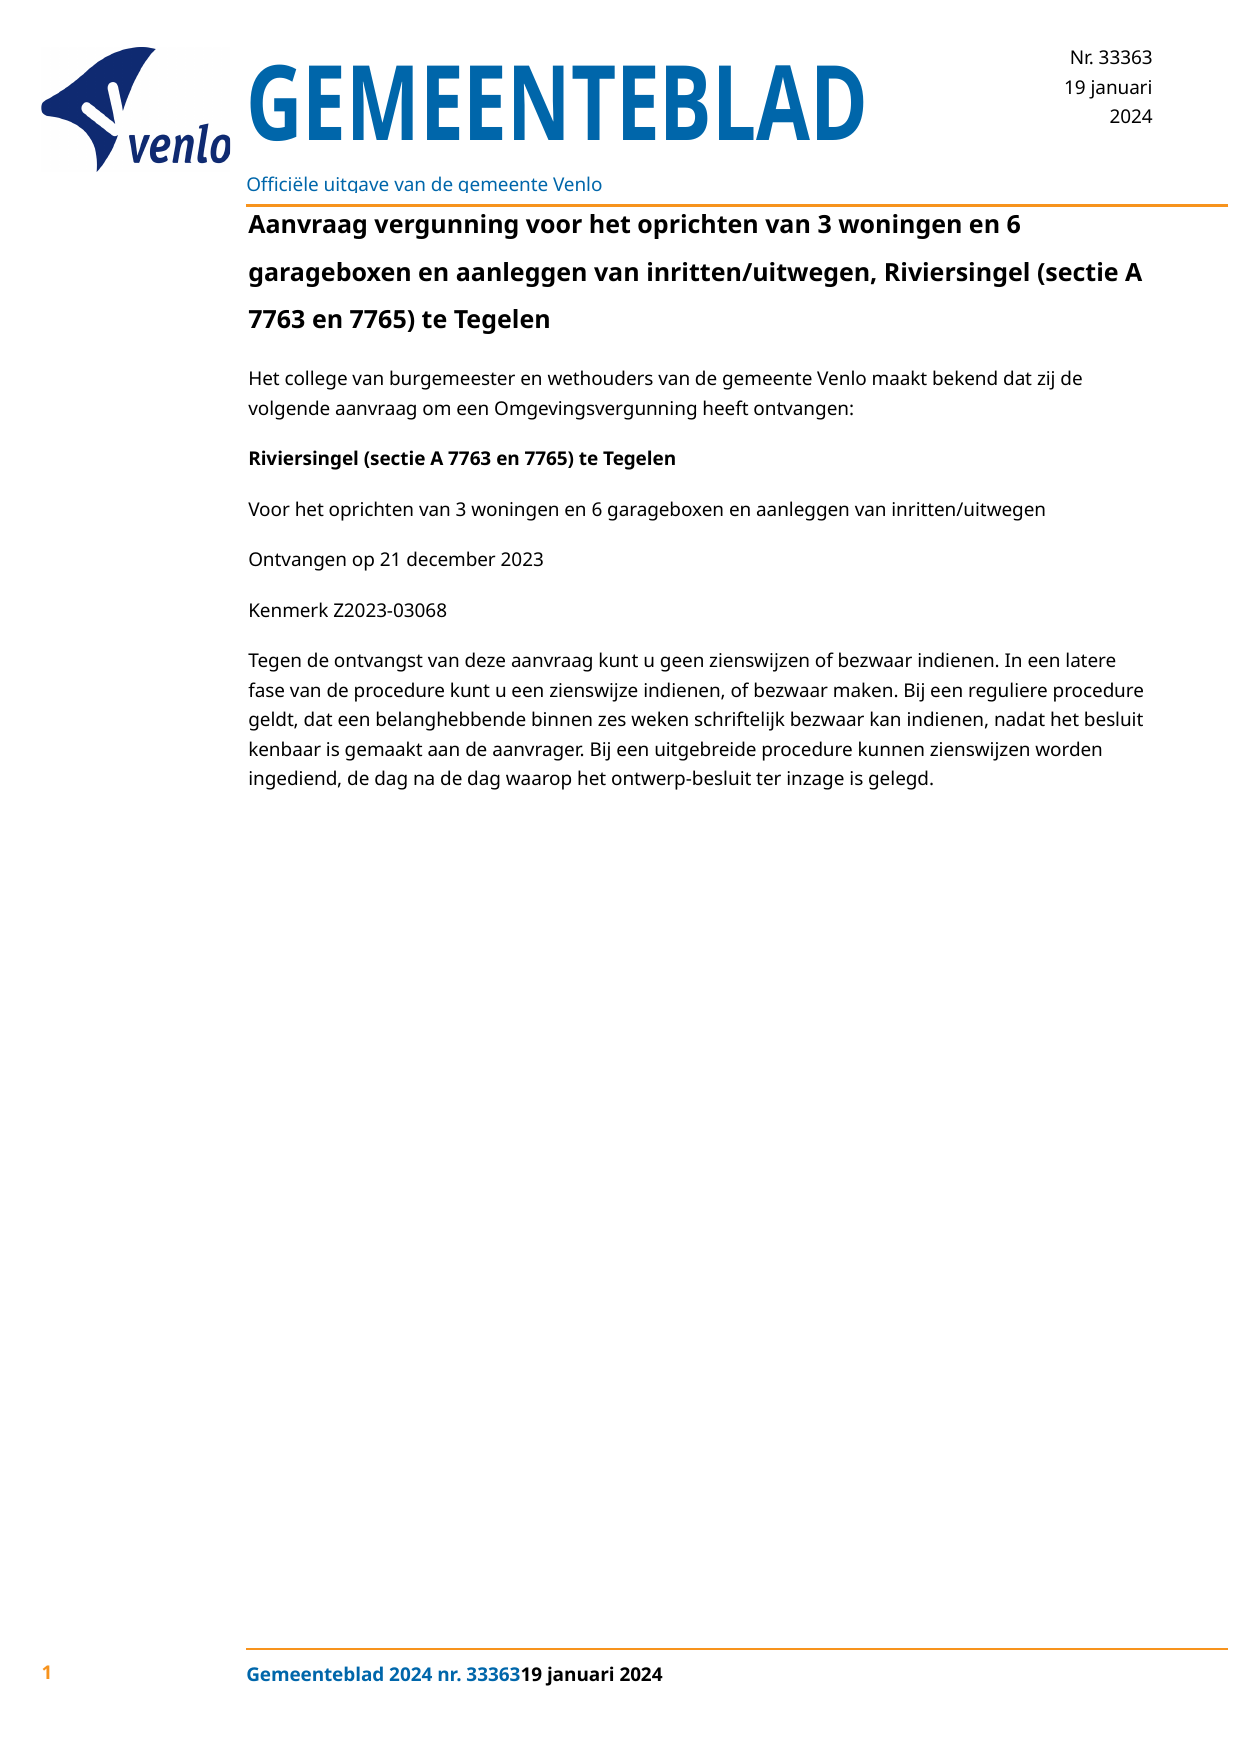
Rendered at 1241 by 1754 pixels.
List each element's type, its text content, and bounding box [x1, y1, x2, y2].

text Voor het oprichten van 3 woningen en 6 garageboxen en aanleggen van inritten/uitwegen [248, 496, 1152, 522]
text Kenmerk Z2023-03068 [248, 597, 1152, 622]
text Het college van burgemeester en wethouders van de gemeente Venlo maakt bekend dat zij de volgende aanvraag om een Omgevingsvergunning heeft ontvangen: [248, 366, 1152, 421]
text Aanvraag vergunning voor het oprichten van 3 woningen en 6 garageboxen en aanleggen van inritten/uitwegen, Riviersingel (sectie A 7763 en 7765) te Tegelen [248, 207, 1152, 336]
text Tegen de ontvangst van deze aanvraag kunt u geen zienswijzen of bezwaar indienen. In een latere fase van de procedure kunt u een zienswijze indienen, of bezwaar maken. Bij een reguliere procedure geldt, dat een belanghebbende binnen zes weken schriftelijk bezwaar kan indienen, nadat het besluit kenbaar is gemaakt aan de aanvrager. Bij een uitgebreide procedure kunnen zienswijzen worden ingediend, de dag na de dag waarop het ontwerp-besluit ter inzage is gelegd. [248, 647, 1152, 791]
text Riviersingel (sectie A 7763 en 7765) te Tegelen [248, 446, 1152, 471]
text Ontvangen op 21 december 2023 [248, 546, 1152, 572]
picture [41, 47, 231, 172]
